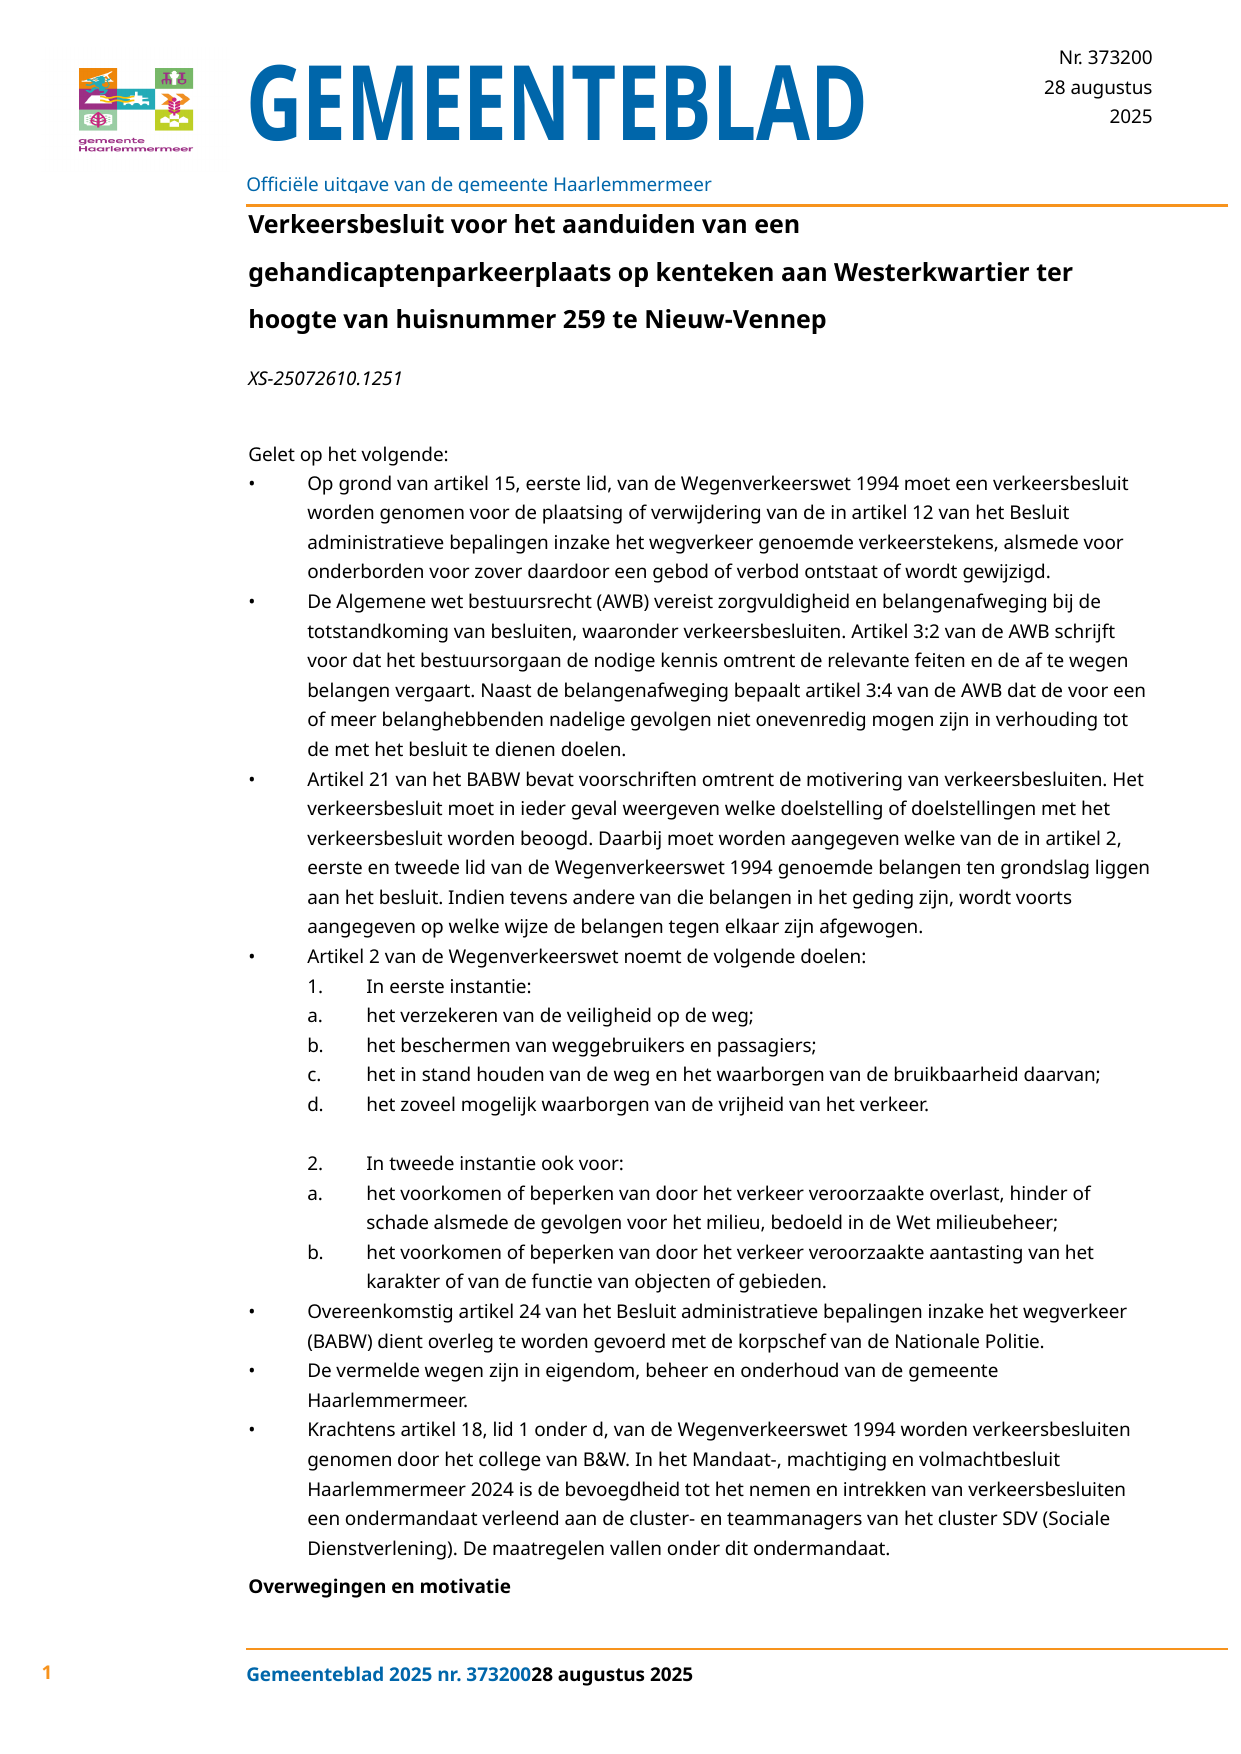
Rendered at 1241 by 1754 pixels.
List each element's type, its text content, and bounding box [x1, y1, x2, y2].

text XS-25072610.1251 [248, 366, 1152, 391]
list het in stand houden van de weg en het waarborgen van de bruikbaarheid daarvan; [307, 1062, 1152, 1087]
list De vermelde wegen zijn in eigendom, beheer en onderhoud van de gemeente Haarlemmermeer. [248, 1357, 1152, 1413]
list Krachtens artikel 18, lid 1 onder d, van de Wegenverkeerswet 1994 worden verkeersbesluiten genomen door het college van B&W. In het Mandaat-, machtiging en volmachtbesluit Haarlemmermeer 2024 is de bevoegdheid tot het nemen en intrekken van verkeersbesluiten een ondermandaat verleend aan de cluster- en teammanagers van het cluster SDV (Sociale Dienstverlening). De maatregelen vallen onder dit ondermandaat. [248, 1417, 1152, 1561]
list Op grond van artikel 15, eerste lid, van de Wegenverkeerswet 1994 moet een verkeersbesluit worden genomen voor de plaatsing of verwijdering van de in artikel 12 van het Besluit administratieve bepalingen inzake het wegverkeer genoemde verkeerstekens, alsmede voor onderborden voor zover daardoor een gebod of verbod ontstaat of wordt gewijzigd. [248, 470, 1152, 584]
list het voorkomen of beperken van door het verkeer veroorzaakte aantasting van het karakter of van de functie van objecten of gebieden. [307, 1239, 1152, 1294]
list het beschermen van weggebruikers en passagiers; [307, 1032, 1152, 1058]
text Verkeersbesluit voor het aanduiden van een gehandicaptenparkeerplaats op kenteken aan Westerkwartier ter hoogte van huisnummer 259 te Nieuw-Vennep [248, 207, 1152, 336]
list Artikel 2 van de Wegenverkeerswet noemt de volgende doelen: [248, 943, 1152, 969]
list In tweede instantie ook voor: [307, 1150, 1152, 1176]
list Overeenkomstig artikel 24 van het Besluit administratieve bepalingen inzake het wegverkeer (BABW) dient overleg te worden gevoerd met de korpschef van de Nationale Politie. [248, 1298, 1152, 1353]
list De Algemene wet bestuursrecht (AWB) vereist zorgvuldigheid en belangenafweging bij de totstandkoming van besluiten, waaronder verkeersbesluiten. Artikel 3:2 van de AWB schrijft voor dat het bestuursorgaan de nodige kennis omtrent de relevante feiten en de af te wegen belangen vergaart. Naast de belangenafweging bepaalt artikel 3:4 van de AWB dat de voor een of meer belanghebbenden nadelige gevolgen niet onevenredig mogen zijn in verhouding tot de met het besluit te dienen doelen. [248, 588, 1152, 762]
picture [41, 47, 231, 172]
list Artikel 21 van het BABW bevat voorschriften omtrent de motivering van verkeersbesluiten. Het verkeersbesluit moet in ieder geval weergeven welke doelstelling of doelstellingen met het verkeersbesluit worden beoogd. Daarbij moet worden aangegeven welke van de in artikel 2, eerste en tweede lid van de Wegenverkeerswet 1994 genoemde belangen ten grondslag liggen aan het besluit. Indien tevens andere van die belangen in het geding zijn, wordt voorts aangegeven op welke wijze de belangen tegen elkaar zijn afgewogen. [248, 766, 1152, 939]
list In eerste instantie: [307, 973, 1152, 998]
list het voorkomen of beperken van door het verkeer veroorzaakte overlast, hinder of schade alsmede de gevolgen voor het milieu, bedoeld in de Wet milieubeheer; [307, 1180, 1152, 1235]
text Overwegingen en motivatie [248, 1573, 1152, 1598]
list het verzekeren van de veiligheid op de weg; [307, 1002, 1152, 1028]
list het zoveel mogelijk waarborgen van de vrijheid van het verkeer. [307, 1091, 1152, 1117]
text Gelet op het volgende: [248, 442, 1152, 467]
